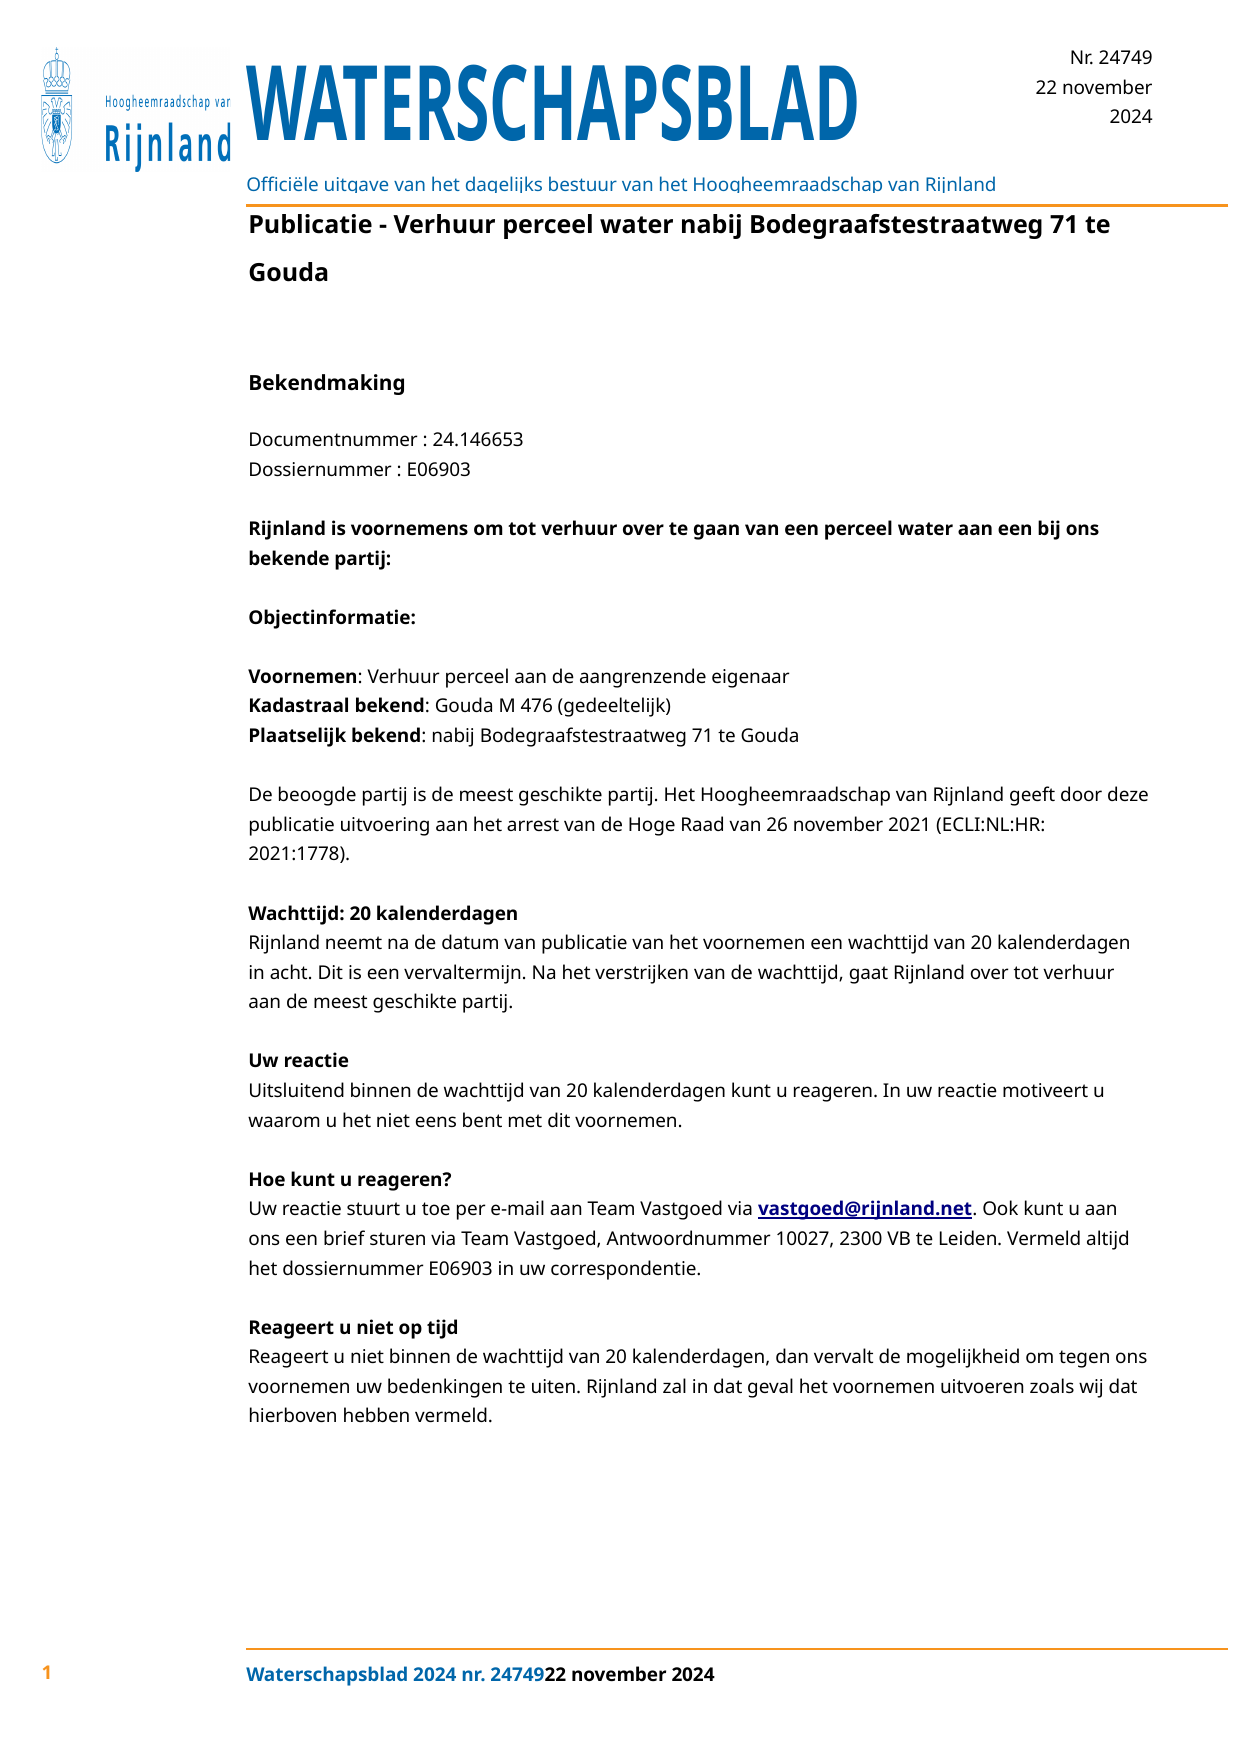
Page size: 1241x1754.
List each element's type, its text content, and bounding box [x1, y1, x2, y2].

text Voornemen: Verhuur perceel aan de aangrenzende eigenaar [248, 663, 1152, 689]
text Objectinformatie: [248, 604, 1152, 629]
text Hoe kunt u reageren? [248, 1166, 1152, 1192]
text Uitsluitend binnen de wachttijd van 20 kalenderdagen kunt u reageren. In uw reactie motiveert u waarom u het niet eens bent met dit voornemen. [248, 1077, 1152, 1132]
text Documentnummer : 24.146653 [248, 426, 1152, 452]
picture [41, 47, 231, 172]
text Kadastraal bekend: Gouda M 476 (gedeeltelijk) [248, 693, 1152, 718]
text Wachttijd: 20 kalenderdagen [248, 900, 1152, 925]
text De beoogde partij is de meest geschikte partij. Het Hoogheemraadschap van Rijnland geeft door deze publicatie uitvoering aan het arrest van de Hoge Raad van 26 november 2021 (ECLI:NL:HR: 2021:1778). [248, 781, 1152, 866]
text Plaatselijk bekend: nabij Bodegraafstestraatweg 71 te Gouda [248, 722, 1152, 748]
text Dossiernummer : E06903 [248, 456, 1152, 482]
text Publicatie - Verhuur perceel water nabij Bodegraafstestraatweg 71 te Gouda [248, 207, 1152, 288]
text Reageert u niet binnen de wachttijd van 20 kalenderdagen, dan vervalt de mogelijkheid om tegen ons voornemen uw bedenkingen te uiten. Rijnland zal in dat geval het voornemen uitvoeren zoals wij dat hierboven hebben vermeld. [248, 1343, 1152, 1428]
text Uw reactie stuurt u toe per e-mail aan Team Vastgoed via vastgoed@rijnland.net. Ook kunt u aan ons een brief sturen via Team Vastgoed, Antwoordnummer 10027, 2300 VB te Leiden. Vermeld altijd het dossiernummer E06903 in uw correspondentie. [248, 1196, 1152, 1280]
text Rijnland neemt na de datum van publicatie van het voornemen een wachttijd van 20 kalenderdagen in acht. Dit is een vervaltermijn. Na het verstrijken van de wachttijd, gaat Rijnland over tot verhuur aan de meest geschikte partij. [248, 929, 1152, 1014]
text Reageert u niet op tijd [248, 1314, 1152, 1339]
text Rijnland is voornemens om tot verhuur over te gaan van een perceel water aan een bij ons bekende partij: [248, 515, 1152, 570]
text Bekendmaking [248, 368, 1152, 397]
text Uw reactie [248, 1048, 1152, 1073]
